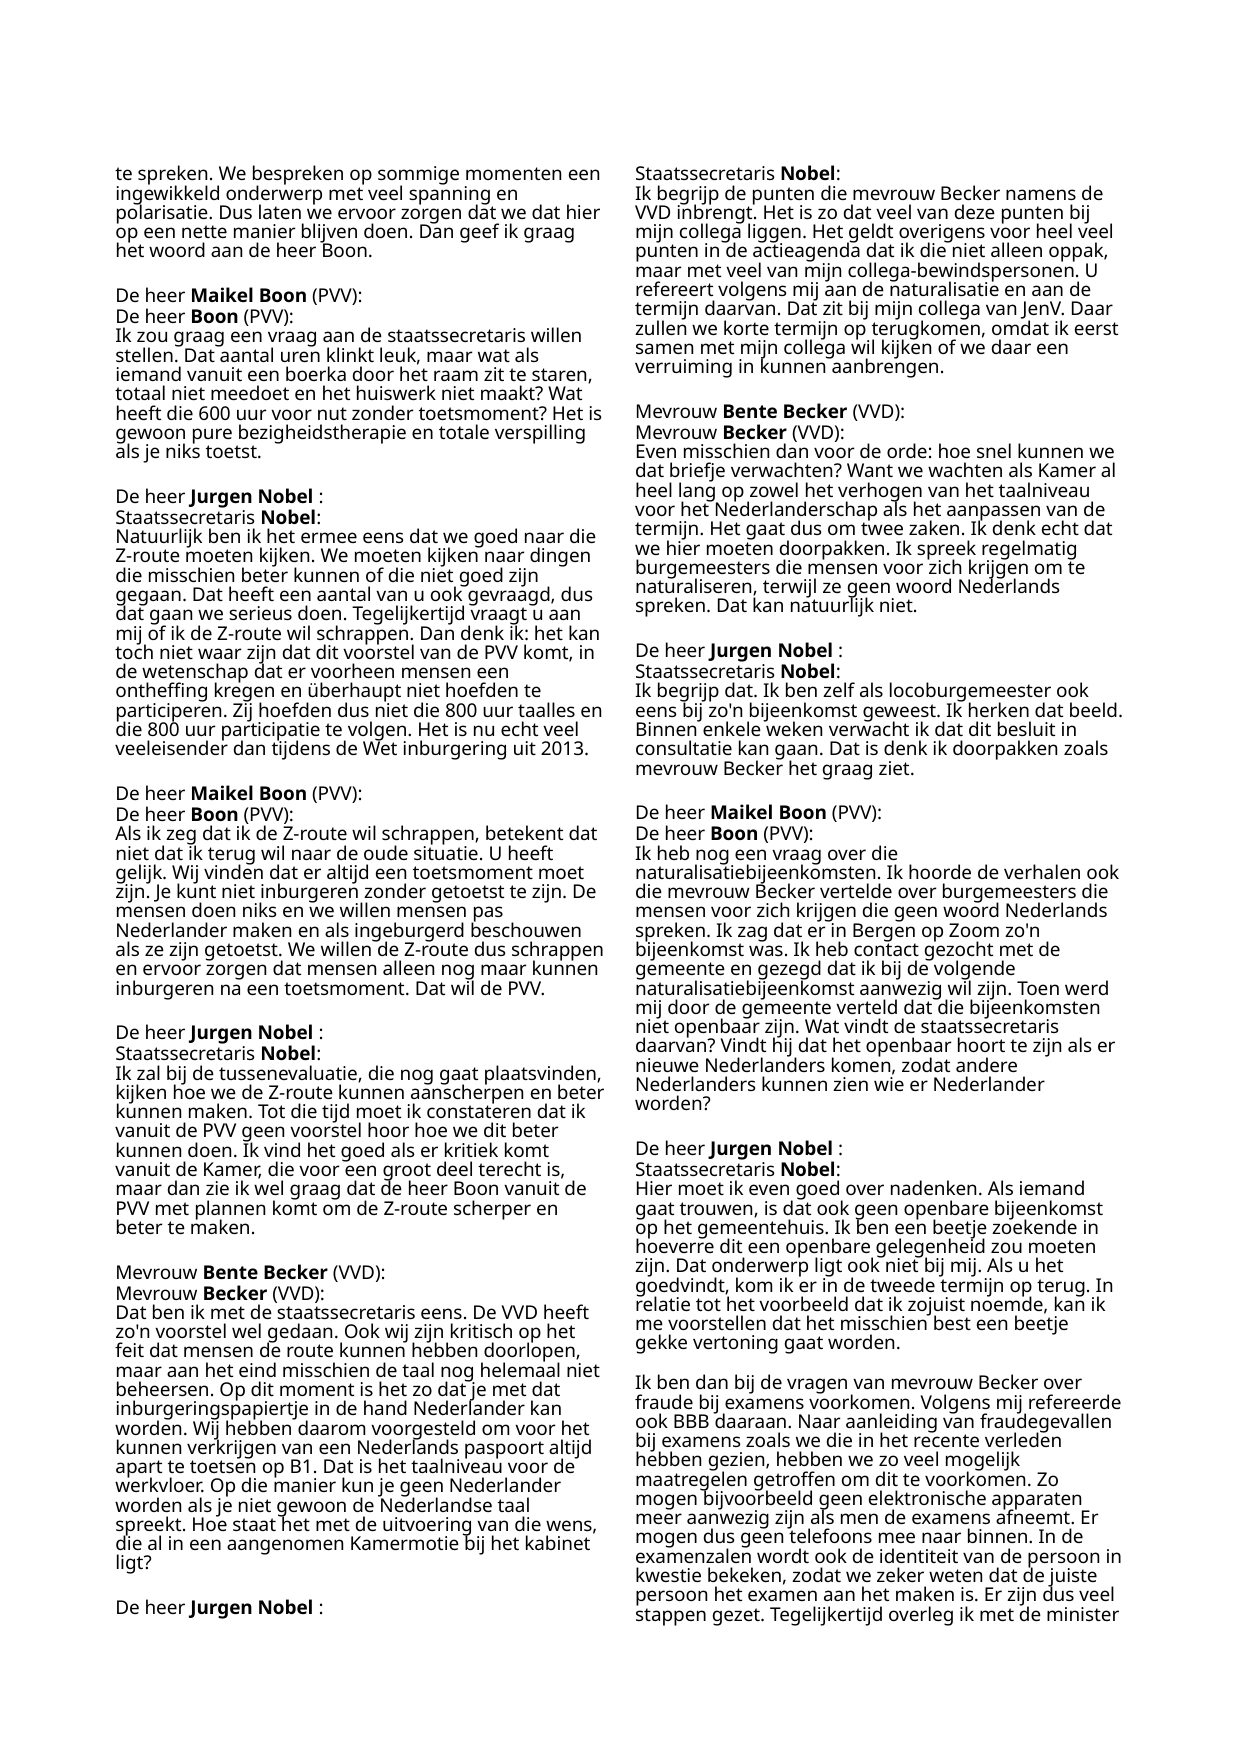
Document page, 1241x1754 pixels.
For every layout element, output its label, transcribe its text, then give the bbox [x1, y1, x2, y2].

text Staatssecretaris Nobel: [635, 165, 1125, 184]
text De heer Boon (PVV): [115, 308, 605, 327]
text Ik zal bij de tussenevaluatie, die nog gaat plaatsvinden, kijken hoe we de Z-route kunnen aanscherpen en beter kunnen maken. Tot die tijd moet ik constateren dat ik vanuit de PVV geen voorstel hoor hoe we dit beter kunnen doen. Ik vind het goed als er kritiek komt vanuit de Kamer, die voor een groot deel terecht is, maar dan zie ik wel graag dat de heer Boon vanuit de PVV met plannen komt om de Z-route scherper en beter te maken. [115, 1064, 605, 1238]
text Staatssecretaris Nobel: [635, 663, 1125, 682]
text De heer Jurgen Nobel : [635, 637, 1125, 663]
text Staatssecretaris Nobel: [635, 1161, 1125, 1180]
text De heer Jurgen Nobel : [115, 1019, 605, 1045]
text Als ik zeg dat ik de Z-route wil schrappen, betekent dat niet dat ik terug wil naar de oude situatie. U heeft gelijk. Wij vinden dat er altijd een toetsmoment moet zijn. Je kunt niet inburgeren zonder getoetst te zijn. De mensen doen niks en we willen mensen pas Nederlander maken en als ingeburgerd beschouwen als ze zijn getoetst. We willen de Z-route dus schrappen en ervoor zorgen dat mensen alleen nog maar kunnen inburgeren na een toetsmoment. Dat wil de PVV. [115, 825, 605, 999]
text Staatssecretaris Nobel: [115, 1045, 605, 1064]
text Dat ben ik met de staatssecretaris eens. De VVD heeft zo'n voorstel wel gedaan. Ook wij zijn kritisch op het feit dat mensen de route kunnen hebben doorlopen, maar aan het eind misschien de taal nog helemaal niet beheersen. Op dit moment is het zo dat je met dat inburgeringspapiertje in de hand Nederlander kan worden. Wij hebben daarom voorgesteld om voor het kunnen verkrijgen van een Nederlands paspoort altijd apart te toetsen op B1. Dat is het taalniveau voor de werkvloer. Op die manier kun je geen Nederlander worden als je niet gewoon de Nederlandse taal spreekt. Hoe staat het met de uitvoering van die wens, die al in een aangenomen Kamermotie bij het kabinet ligt? [115, 1304, 605, 1574]
text Mevrouw Bente Becker (VVD): [115, 1259, 605, 1284]
text De heer Maikel Boon (PVV): [635, 799, 1125, 825]
text Ik begrijp de punten die mevrouw Becker namens de VVD inbrengt. Het is zo dat veel van deze punten bij mijn collega liggen. Het geldt overigens voor heel veel punten in de actieagenda dat ik die niet alleen oppak, maar met veel van mijn collega-bewindspersonen. U refereert volgens mij aan de naturalisatie en aan de termijn daarvan. Dat zit bij mijn collega van JenV. Daar zullen we korte termijn op terugkomen, omdat ik eerst samen met mijn collega wil kijken of we daar een verruiming in kunnen aanbrengen. [635, 184, 1125, 377]
text De heer Boon (PVV): [635, 825, 1125, 844]
text te spreken. We bespreken op sommige momenten een ingewikkeld onderwerp met veel spanning en polarisatie. Dus laten we ervoor zorgen dat we dat hier op een nette manier blijven doen. Dan geef ik graag het woord aan de heer Boon. [115, 165, 605, 262]
text De heer Maikel Boon (PVV): [115, 780, 605, 806]
text De heer Boon (PVV): [115, 806, 605, 825]
text Staatssecretaris Nobel: [115, 509, 605, 528]
text De heer Jurgen Nobel : [635, 1135, 1125, 1161]
text Mevrouw Becker (VVD): [635, 424, 1125, 443]
text De heer Maikel Boon (PVV): [115, 282, 605, 308]
text Hier moet ik even goed over nadenken. Als iemand gaat trouwen, is dat ook geen openbare bijeenkomst op het gemeentehuis. Ik ben een beetje zoekende in hoeverre dit een openbare gelegenheid zou moeten zijn. Dat onderwerp ligt ook niet bij mij. Als u het goedvindt, kom ik er in de tweede termijn op terug. In relatie tot het voorbeeld dat ik zojuist noemde, kan ik me voorstellen dat het misschien best een beetje gekke vertoning gaat worden. [635, 1180, 1125, 1354]
text Natuurlijk ben ik het ermee eens dat we goed naar die Z-route moeten kijken. We moeten kijken naar dingen die misschien beter kunnen of die niet goed zijn gegaan. Dat heeft een aantal van u ook gevraagd, dus dat gaan we serieus doen. Tegelijkertijd vraagt u aan mij of ik de Z-route wil schrappen. Dan denk ik: het kan toch niet waar zijn dat dit voorstel van de PVV komt, in de wetenschap dat er voorheen mensen een ontheffing kregen en überhaupt niet hoefden te participeren. Zij hoefden dus niet die 800 uur taalles en die 800 uur participatie te volgen. Het is nu echt veel veeleisender dan tijdens de Wet inburgering uit 2013. [115, 528, 605, 759]
text Ik begrijp dat. Ik ben zelf als locoburgemeester ook eens bij zo'n bijeenkomst geweest. Ik herken dat beeld. Binnen enkele weken verwacht ik dat dit besluit in consultatie kan gaan. Dat is denk ik doorpakken zoals mevrouw Becker het graag ziet. [635, 682, 1125, 779]
text De heer Jurgen Nobel : [115, 1594, 605, 1620]
text Mevrouw Bente Becker (VVD): [635, 398, 1125, 424]
text Even misschien dan voor de orde: hoe snel kunnen we dat briefje verwachten? Want we wachten als Kamer al heel lang op zowel het verhogen van het taalniveau voor het Nederlanderschap als het aanpassen van de termijn. Het gaat dus om twee zaken. Ik denk echt dat we hier moeten doorpakken. Ik spreek regelmatig burgemeesters die mensen voor zich krijgen om te naturaliseren, terwijl ze geen woord Nederlands spreken. Dat kan natuurlijk niet. [635, 443, 1125, 617]
text De heer Jurgen Nobel : [115, 483, 605, 509]
text Ik ben dan bij de vragen van mevrouw Becker over fraude bij examens voorkomen. Volgens mij refereerde ook BBB daaraan. Naar aanleiding van fraudegevallen bij examens zoals we die in het recente verleden hebben gezien, hebben we zo veel mogelijk maatregelen getroffen om dit te voorkomen. Zo mogen bijvoorbeeld geen elektronische apparaten meer aanwezig zijn als men de examens afneemt. Er mogen dus geen telefoons mee naar binnen. In de examenzalen wordt ook de identiteit van de persoon in kwestie bekeken, zodat we zeker weten dat de juiste persoon het examen aan het maken is. Er zijn dus veel stappen gezet. Tegelijkertijd overleg ik met de minister [635, 1374, 1125, 1625]
text Ik heb nog een vraag over die naturalisatiebijeenkomsten. Ik hoorde de verhalen ook die mevrouw Becker vertelde over burgemeesters die mensen voor zich krijgen die geen woord Nederlands spreken. Ik zag dat er in Bergen op Zoom zo'n bijeenkomst was. Ik heb contact gezocht met de gemeente en gezegd dat ik bij de volgende naturalisatiebijeenkomst aanwezig wil zijn. Toen werd mij door de gemeente verteld dat die bijeenkomsten niet openbaar zijn. Wat vindt de staatssecretaris daarvan? Vindt hij dat het openbaar hoort te zijn als er nieuwe Nederlanders komen, zodat andere Nederlanders kunnen zien wie er Nederlander worden? [635, 844, 1125, 1114]
text Mevrouw Becker (VVD): [115, 1284, 605, 1304]
text Ik zou graag een vraag aan de staatssecretaris willen stellen. Dat aantal uren klinkt leuk, maar wat als iemand vanuit een boerka door het raam zit te staren, totaal niet meedoet en het huiswerk niet maakt? Wat heeft die 600 uur voor nut zonder toetsmoment? Het is gewoon pure bezigheidstherapie en totale verspilling als je niks toetst. [115, 327, 605, 462]
